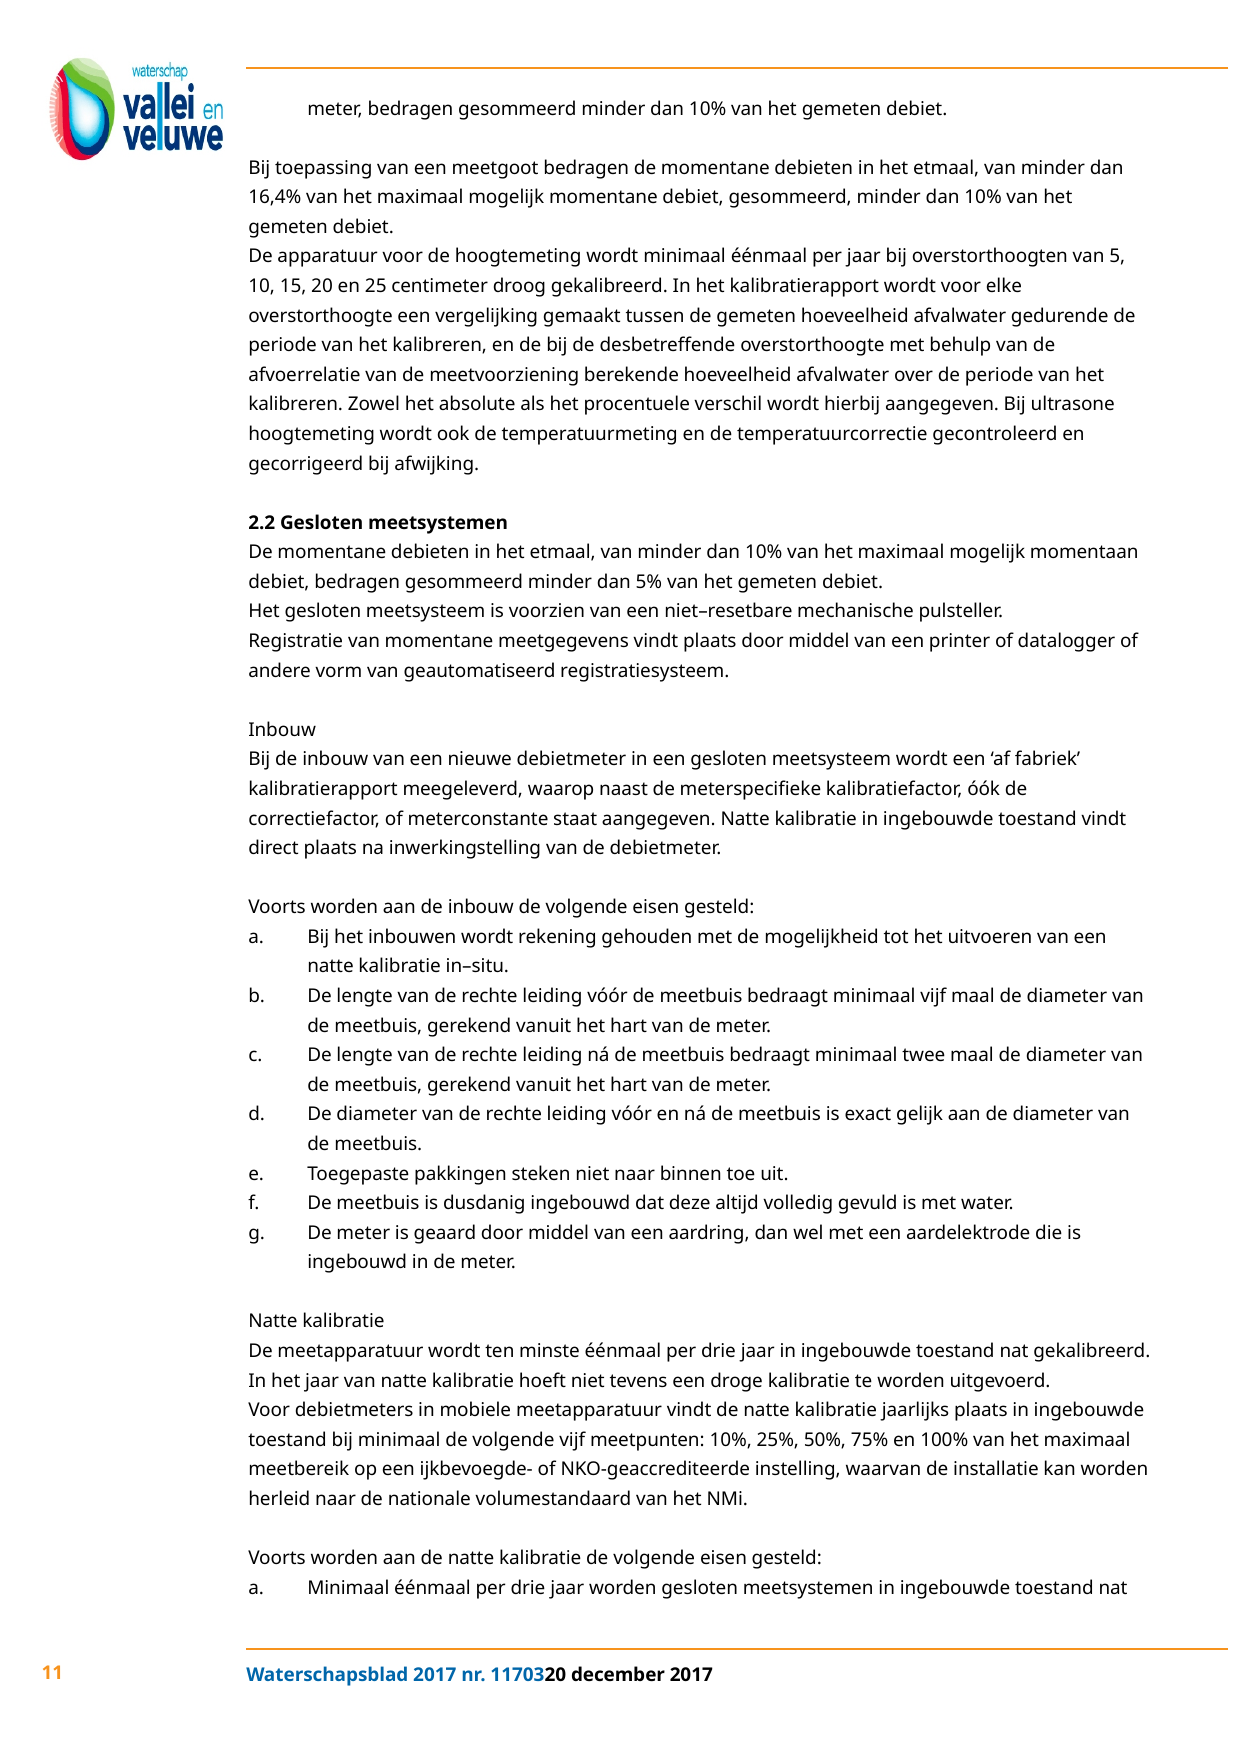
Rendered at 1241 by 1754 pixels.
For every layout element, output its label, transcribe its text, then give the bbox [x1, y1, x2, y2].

list Minimaal éénmaal per drie jaar worden gesloten meetsystemen in ingebouwde toestand nat [248, 1574, 1152, 1600]
text De meetapparatuur wordt ten minste éénmaal per drie jaar in ingebouwde toestand nat gekalibreerd. In het jaar van natte kalibratie hoeft niet tevens een droge kalibratie te worden uitgevoerd. [248, 1337, 1152, 1393]
picture [41, 47, 231, 172]
list De meetbuis is dusdanig ingebouwd dat deze altijd volledig gevuld is met water. [248, 1189, 1152, 1215]
text Inbouw [248, 716, 1152, 742]
text De momentane debieten in het etmaal, van minder dan 10% van het maximaal mogelijk momentaan debiet, bedragen gesommeerd minder dan 5% van het gemeten debiet. [248, 538, 1152, 594]
text Registratie van momentane meetgegevens vindt plaats door middel van een printer of datalogger of andere vorm van geautomatiseerd registratiesysteem. [248, 627, 1152, 683]
list De diameter van de rechte leiding vóór en ná de meetbuis is exact gelijk aan de diameter van de meetbuis. [248, 1101, 1152, 1156]
text Bij toepassing van een meetgoot bedragen de momentane debieten in het etmaal, van minder dan 16,4% van het maximaal mogelijk momentane debiet, gesommeerd, minder dan 10% van het gemeten debiet. [248, 154, 1152, 239]
text Natte kalibratie [248, 1308, 1152, 1333]
text De apparatuur voor de hoogtemeting wordt minimaal éénmaal per jaar bij overstorthoogten van 5, 10, 15, 20 en 25 centimeter droog gekalibreerd. In het kalibratierapport wordt voor elke overstorthoogte een vergelijking gemaakt tussen de gemeten hoeveelheid afvalwater gedurende de periode van het kalibreren, en de bij de desbetreffende overstorthoogte met behulp van de afvoerrelatie van de meetvoorziening berekende hoeveelheid afvalwater over de periode van het kalibreren. Zowel het absolute als het procentuele verschil wordt hierbij aangegeven. Bij ultrasone hoogtemeting wordt ook de temperatuurmeting en de temperatuurcorrectie gecontroleerd en gecorrigeerd bij afwijking. [248, 243, 1152, 476]
text Voorts worden aan de natte kalibratie de volgende eisen gesteld: [248, 1544, 1152, 1570]
list meter, bedragen gesommeerd minder dan 10% van het gemeten debiet. [248, 95, 1152, 121]
text 2.2 Gesloten meetsystemen [248, 509, 1152, 535]
text Voor debietmeters in mobiele meetapparatuur vindt de natte kalibratie jaarlijks plaats in ingebouwde toestand bij minimaal de volgende vijf meetpunten: 10%, 25%, 50%, 75% en 100% van het maximaal meetbereik op een ijkbevoegde- of NKO-geaccrediteerde instelling, waarvan de installatie kan worden herleid naar de nationale volumestandaard van het NMi. [248, 1396, 1152, 1511]
text Bij de inbouw van een nieuwe debietmeter in een gesloten meetsysteem wordt een ‘af fabriek’ kalibratierapport meegeleverd, waarop naast de meterspecifieke kalibratiefactor, óók de correctiefactor, of meterconstante staat aangegeven. Natte kalibratie in ingebouwde toestand vindt direct plaats na inwerkingstelling van de debietmeter. [248, 746, 1152, 860]
list Toegepaste pakkingen steken niet naar binnen toe uit. [248, 1160, 1152, 1186]
list De lengte van de rechte leiding ná de meetbuis bedraagt minimaal twee maal de diameter van de meetbuis, gerekend vanuit het hart van de meter. [248, 1041, 1152, 1097]
list De lengte van de rechte leiding vóór de meetbuis bedraagt minimaal vijf maal de diameter van de meetbuis, gerekend vanuit het hart van de meter. [248, 982, 1152, 1038]
text Voorts worden aan de inbouw de volgende eisen gesteld: [248, 893, 1152, 919]
list Bij het inbouwen wordt rekening gehouden met de mogelijkheid tot het uitvoeren van een natte kalibratie in–situ. [248, 923, 1152, 978]
list De meter is geaard door middel van een aardring, dan wel met een aardelektrode die is ingebouwd in de meter. [248, 1219, 1152, 1274]
text Het gesloten meetsysteem is voorzien van een niet–resetbare mechanische pulsteller. [248, 598, 1152, 623]
